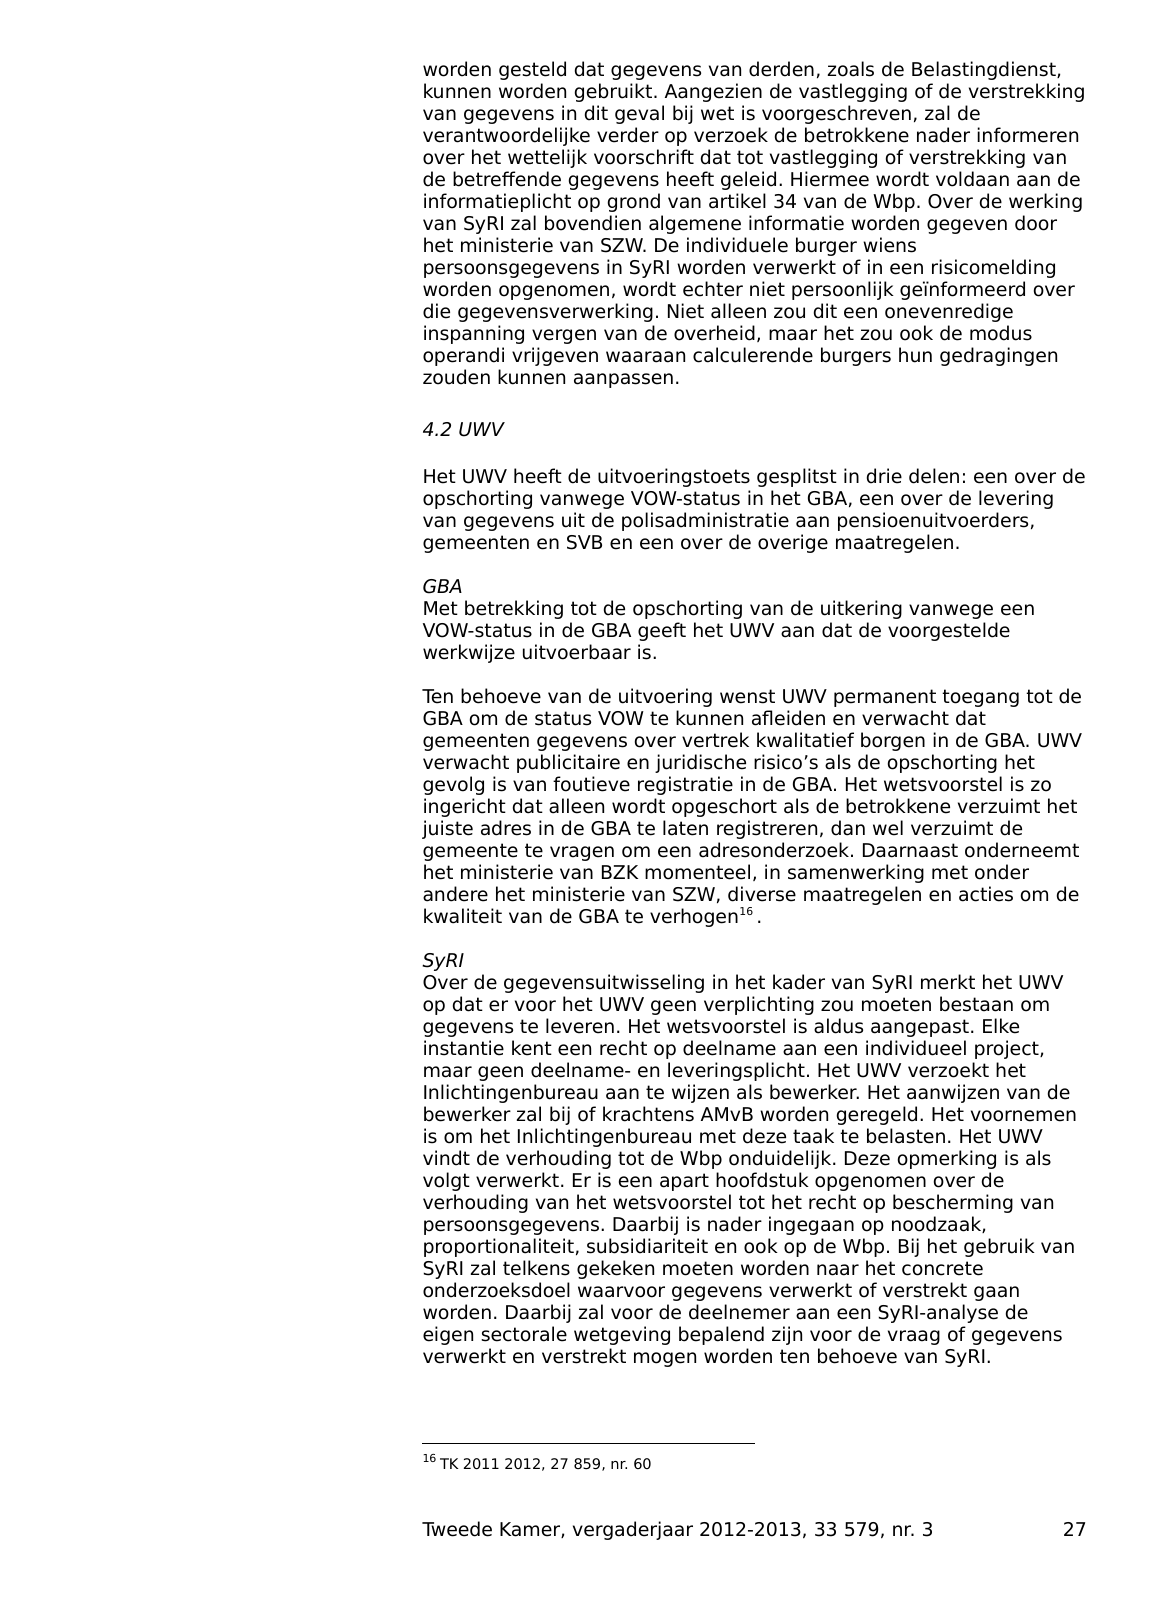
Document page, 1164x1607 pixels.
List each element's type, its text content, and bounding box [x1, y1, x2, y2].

subtitle SyRI [422, 950, 1087, 972]
text Het UWV heeft de uitvoeringstoets gesplitst in drie delen: een over de opschorting vanwege VOW-status in het GBA, een over de levering van gegevens uit de polisadministratie aan pensioenuitvoerders, gemeenten en SVB en een over de overige maatregelen. [422, 466, 1087, 554]
text Over de gegevensuitwisseling in het kader van SyRI merkt het UWV op dat er voor het UWV geen verplichting zou moeten bestaan om gegevens te leveren. Het wetsvoorstel is aldus aangepast. Elke instantie kent een recht op deelname aan een individueel project, maar geen deelname- en leveringsplicht. Het UWV verzoekt het Inlichtingenbureau aan te wijzen als bewerker. Het aanwijzen van de bewerker zal bij of krachtens AMvB worden geregeld. Het voornemen is om het Inlichtingenbureau met deze taak te belasten. Het UWV vindt de verhouding tot de Wbp onduidelijk. Deze opmerking is als volgt verwerkt. Er is een apart hoofdstuk opgenomen over de verhouding van het wetsvoorstel tot het recht op bescherming van persoonsgegevens. Daarbij is nader ingegaan op noodzaak, proportionaliteit, subsidiariteit en ook op de Wbp. Bij het gebruik van SyRI zal telkens gekeken moeten worden naar het concrete onderzoeksdoel waarvoor gegevens verwerkt of verstrekt gaan worden. Daarbij zal voor de deelnemer aan een SyRI-analyse de eigen sectorale wetgeving bepalend zijn voor de vraag of gegevens verwerkt en verstrekt mogen worden ten behoeve van SyRI. [422, 972, 1087, 1367]
text worden gesteld dat gegevens van derden, zoals de Belastingdienst, kunnen worden gebruikt. Aangezien de vastlegging of de verstrekking van gegevens in dit geval bij wet is voorgeschreven, zal de verantwoordelijke verder op verzoek de betrokkene nader informeren over het wettelijk voorschrift dat tot vastlegging of verstrekking van de betreffende gegevens heeft geleid. Hiermee wordt voldaan aan de informatieplicht op grond van artikel 34 van de Wbp. Over de werking van SyRI zal bovendien algemene informatie worden gegeven door het ministerie van SZW. De individuele burger wiens persoonsgegevens in SyRI worden verwerkt of in een risicomelding worden opgenomen, wordt echter niet persoonlijk geïnformeerd over die gegevensverwerking. Niet alleen zou dit een onevenredige inspanning vergen van de overheid, maar het zou ook de modus operandi vrijgeven waaraan calculerende burgers hun gedragingen zouden kunnen aanpassen. [422, 59, 1087, 389]
text Met betrekking tot de opschorting van de uitkering vanwege een VOW-status in de GBA geeft het UWV aan dat de voorgestelde werkwijze uitvoerbaar is. [422, 598, 1087, 664]
subtitle GBA [422, 576, 1087, 598]
text Ten behoeve van de uitvoering wenst UWV permanent toegang tot de GBA om de status VOW te kunnen afleiden en verwacht dat gemeenten gegevens over vertrek kwalitatief borgen in de GBA. UWV verwacht publicitaire en juridische risico’s als de opschorting het gevolg is van foutieve registratie in de GBA. Het wetsvoorstel is zo ingericht dat alleen wordt opgeschort als de betrokkene verzuimt het juiste adres in de GBA te laten registreren, dan wel verzuimt de gemeente te vragen om een adresonderzoek. Daarnaast onderneemt het ministerie van BZK momenteel, in samenwerking met onder andere het ministerie van SZW, diverse maatregelen en acties om de kwaliteit van de GBA te verhogen. [422, 686, 1087, 928]
subtitle 4.2 UWV [422, 419, 1087, 441]
text TK 2011 2012, 27 859, nr. 60 [422, 1452, 1087, 1474]
